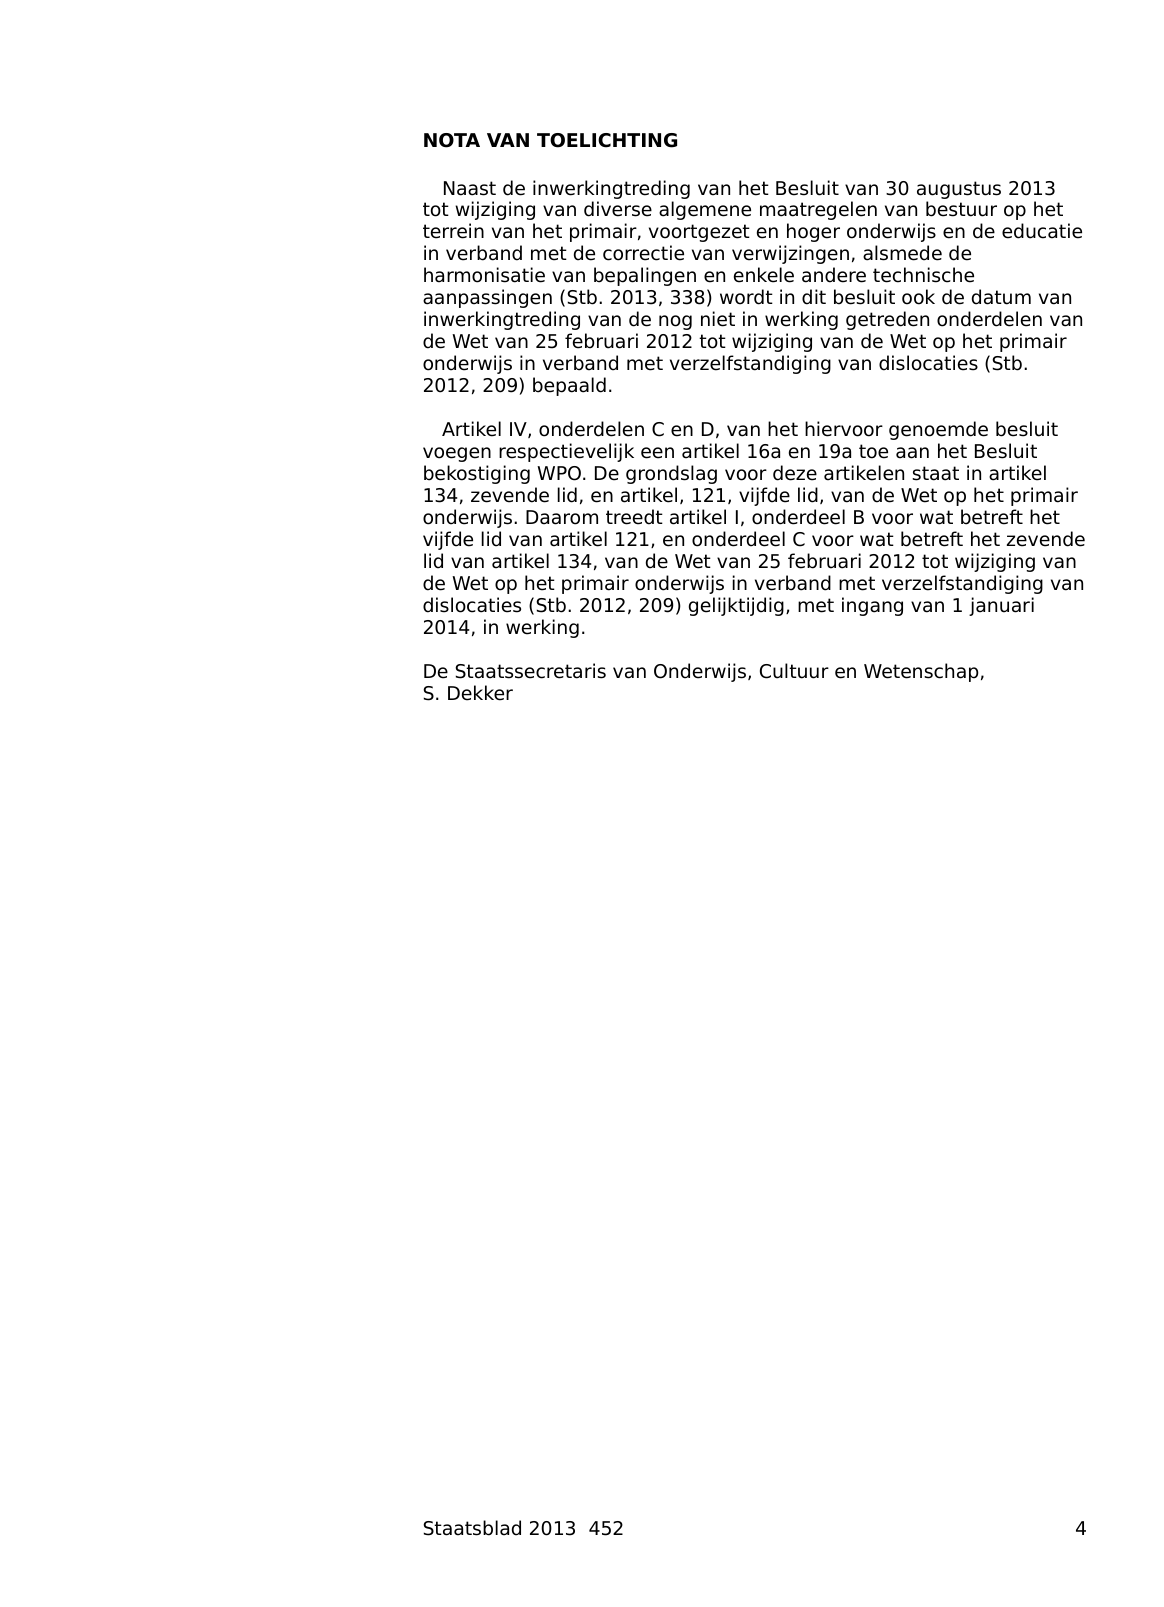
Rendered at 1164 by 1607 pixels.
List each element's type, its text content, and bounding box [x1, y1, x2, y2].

text De Staatssecretaris van Onderwijs, Cultuur en Wetenschap, S. Dekker [422, 661, 1087, 705]
text Artikel IV, onderdelen C en D, van het hiervoor genoemde besluit voegen respectievelijk een artikel 16a en 19a toe aan het Besluit bekostiging WPO. De grondslag voor deze artikelen staat in artikel 134, zevende lid, en artikel, 121, vijfde lid, van de Wet op het primair onderwijs. Daarom treedt artikel I, onderdeel B voor wat betreft het vijfde lid van artikel 121, en onderdeel C voor wat betreft het zevende lid van artikel 134, van de Wet van 25 februari 2012 tot wijziging van de Wet op het primair onderwijs in verband met verzelfstandiging van dislocaties (Stb. 2012, 209) gelijktijdig, met ingang van 1 januari 2014, in werking. [422, 419, 1087, 639]
text Naast de inwerkingtreding van het Besluit van 30 augustus 2013 tot wijziging van diverse algemene maatregelen van bestuur op het terrein van het primair, voortgezet en hoger onderwijs en de educatie in verband met de correctie van verwijzingen, alsmede de harmonisatie van bepalingen en enkele andere technische aanpassingen (Stb. 2013, 338) wordt in dit besluit ook de datum van inwerkingtreding van de nog niet in werking getreden onderdelen van de Wet van 25 februari 2012 tot wijziging van de Wet op het primair onderwijs in verband met verzelfstandiging van dislocaties (Stb. 2012, 209) bepaald. [422, 177, 1087, 397]
subtitle NOTA VAN TOELICHTING [422, 130, 1087, 152]
